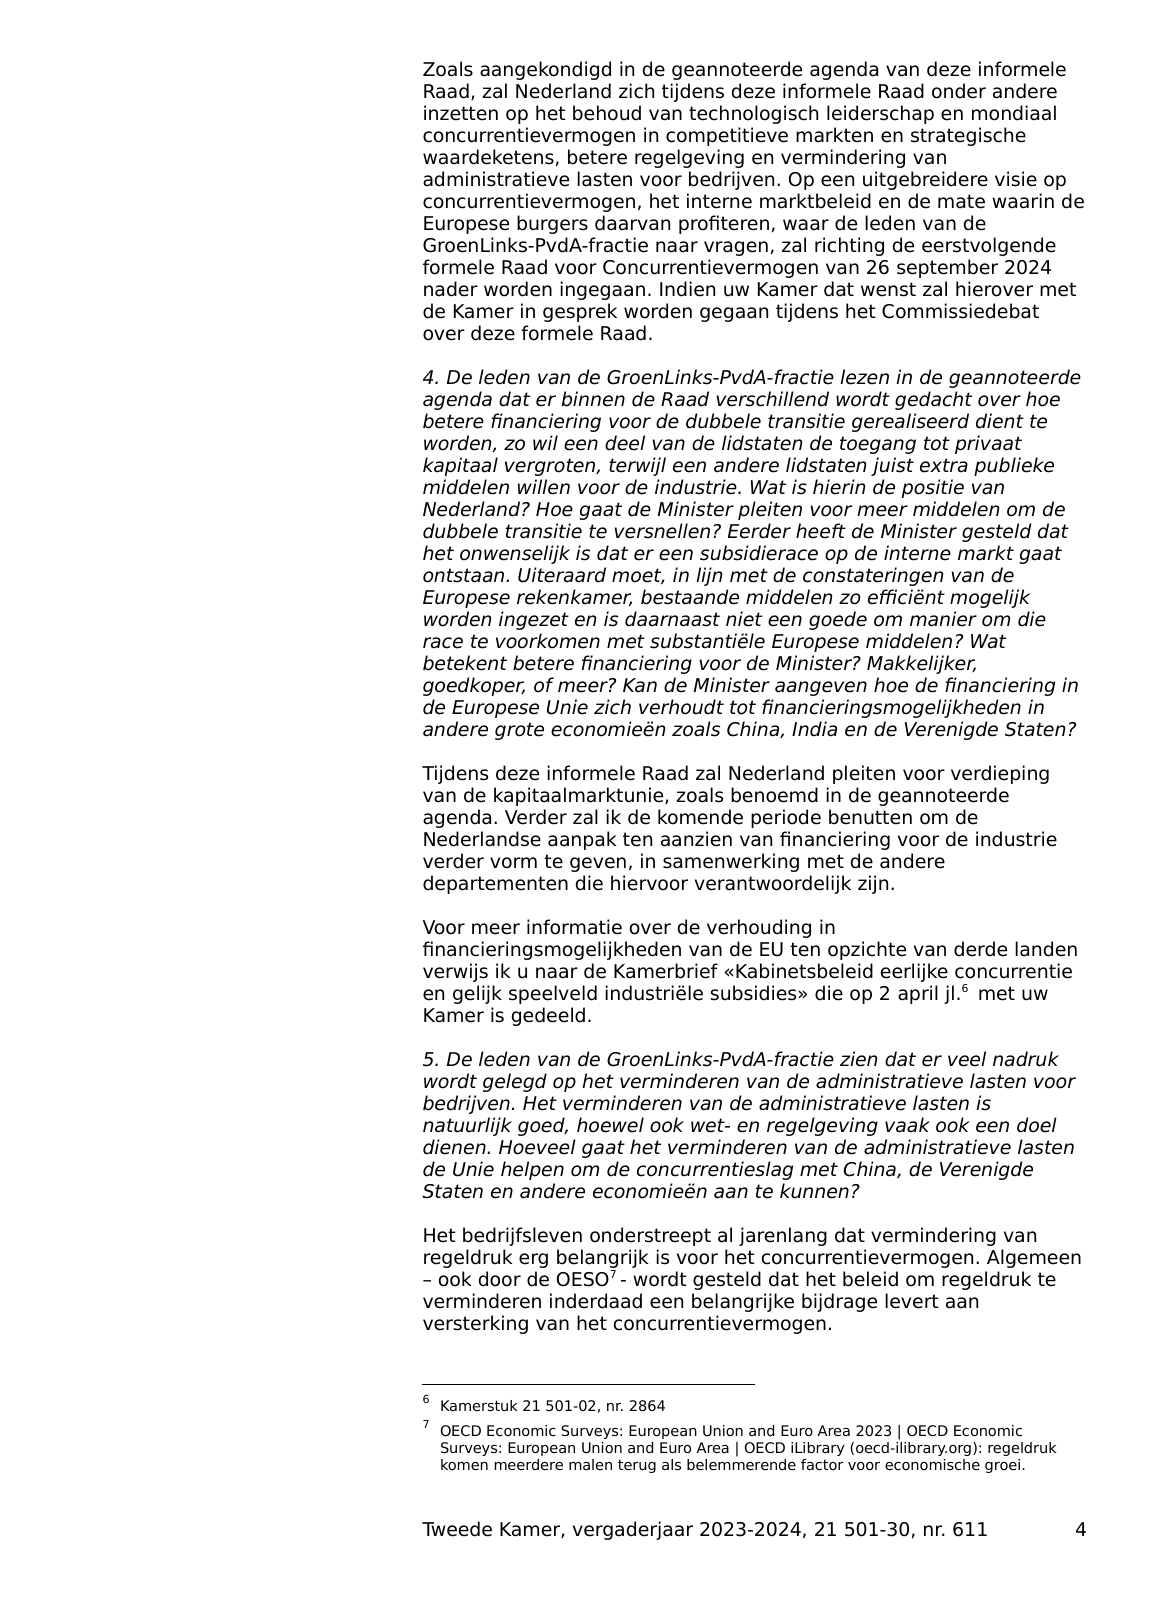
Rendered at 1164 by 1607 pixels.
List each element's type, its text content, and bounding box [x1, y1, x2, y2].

text Voor meer informatie over de verhouding in financieringsmogelijkheden van de EU ten opzichte van derde landen verwijs ik u naar de Kamerbrief «Kabinetsbeleid eerlijke concurrentie en gelijk speelveld industriële subsidies» die op 2 april jl. met uw Kamer is gedeeld. [422, 917, 1087, 1027]
text OECD Economic Surveys: European Union and Euro Area 2023 | OECD Economic Surveys: European Union and Euro Area | OECD iLibrary (oecd-ilibrary.org): regeldruk komen meerdere malen terug als belemmerende factor voor economische groei. [422, 1418, 1087, 1474]
text Tijdens deze informele Raad zal Nederland pleiten voor verdieping van de kapitaalmarktunie, zoals benoemd in de geannoteerde agenda. Verder zal ik de komende periode benutten om de Nederlandse aanpak ten aanzien van financiering voor de industrie verder vorm te geven, in samenwerking met de andere departementen die hiervoor verantwoordelijk zijn. [422, 763, 1087, 895]
text Zoals aangekondigd in de geannoteerde agenda van deze informele Raad, zal Nederland zich tijdens deze informele Raad onder andere inzetten op het behoud van technologisch leiderschap en mondiaal concurrentievermogen in competitieve markten en strategische waardeketens, betere regelgeving en vermindering van administratieve lasten voor bedrijven. Op een uitgebreidere visie op concurrentievermogen, het interne marktbeleid en de mate waarin de Europese burgers daarvan profiteren, waar de leden van de GroenLinks-PvdA-fractie naar vragen, zal richting de eerstvolgende formele Raad voor Concurrentievermogen van 26 september 2024 nader worden ingegaan. Indien uw Kamer dat wenst zal hierover met de Kamer in gesprek worden gegaan tijdens het Commissiedebat over deze formele Raad. [422, 59, 1087, 345]
text 5. De leden van de GroenLinks-PvdA-fractie zien dat er veel nadruk wordt gelegd op het verminderen van de administratieve lasten voor bedrijven. Het verminderen van de administratieve lasten is natuurlijk goed, hoewel ook wet- en regelgeving vaak ook een doel dienen. Hoeveel gaat het verminderen van de administratieve lasten de Unie helpen om de concurrentieslag met China, de Verenigde Staten en andere economieën aan te kunnen? [422, 1049, 1087, 1203]
text Kamerstuk 21 501-02, nr. 2864 [422, 1393, 1087, 1416]
text 4. De leden van de GroenLinks-PvdA-fractie lezen in de geannoteerde agenda dat er binnen de Raad verschillend wordt gedacht over hoe betere financiering voor de dubbele transitie gerealiseerd dient te worden, zo wil een deel van de lidstaten de toegang tot privaat kapitaal vergroten, terwijl een andere lidstaten juist extra publieke middelen willen voor de industrie. Wat is hierin de positie van Nederland? Hoe gaat de Minister pleiten voor meer middelen om de dubbele transitie te versnellen? Eerder heeft de Minister gesteld dat het onwenselijk is dat er een subsidierace op de interne markt gaat ontstaan. Uiteraard moet, in lijn met de constateringen van de Europese rekenkamer, bestaande middelen zo efficiënt mogelijk worden ingezet en is daarnaast niet een goede om manier om die race te voorkomen met substantiële Europese middelen? Wat betekent betere financiering voor de Minister? Makkelijker, goedkoper, of meer? Kan de Minister aangeven hoe de financiering in de Europese Unie zich verhoudt tot financieringsmogelijkheden in andere grote economieën zoals China, India en de Verenigde Staten? [422, 367, 1087, 741]
text Het bedrijfsleven onderstreept al jarenlang dat vermindering van regeldruk erg belangrijk is voor het concurrentievermogen. Algemeen – ook door de OESO- wordt gesteld dat het beleid om regeldruk te verminderen inderdaad een belangrijke bijdrage levert aan versterking van het concurrentievermogen. [422, 1225, 1087, 1335]
